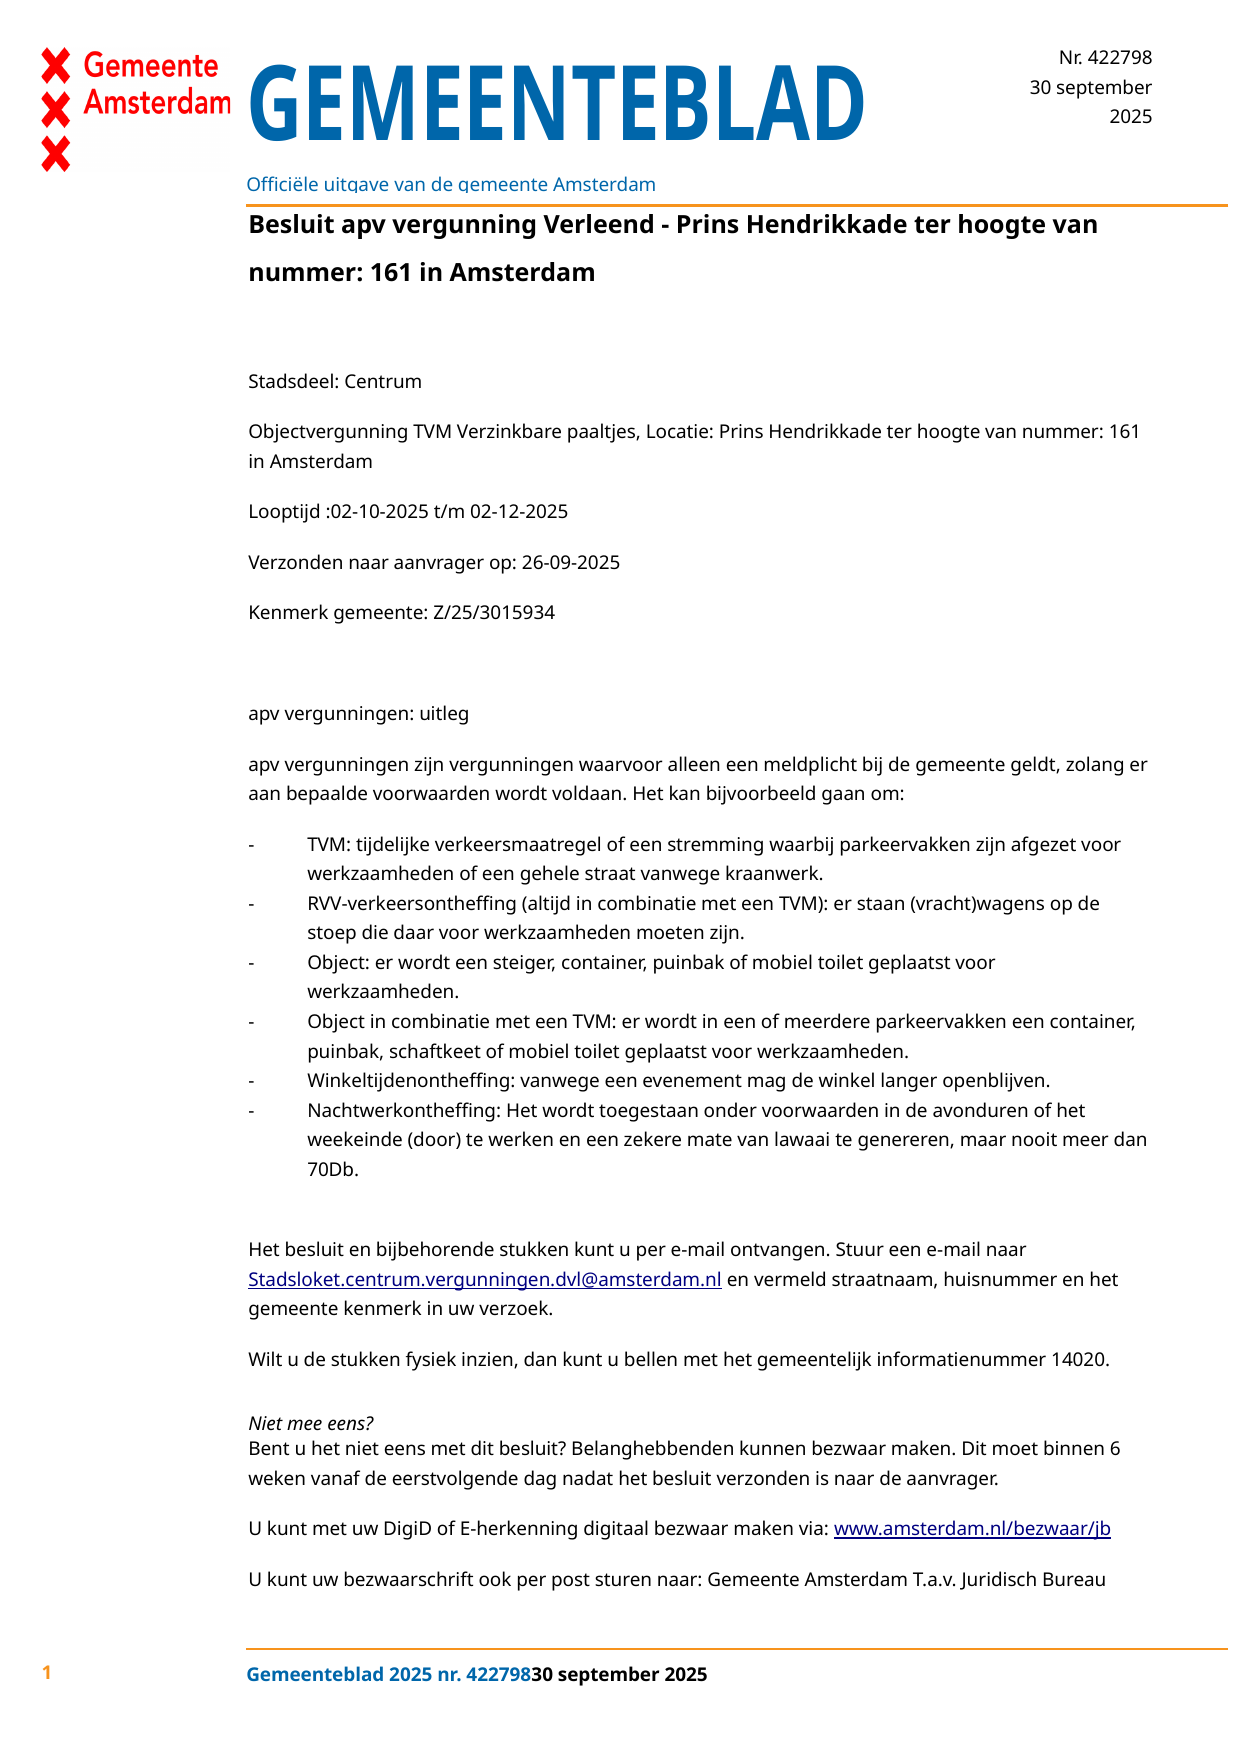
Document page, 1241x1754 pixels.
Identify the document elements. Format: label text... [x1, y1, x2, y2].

text U kunt met uw DigiD of E-herkenning digitaal bezwaar maken via: www.amsterdam.nl/bezwaar/jb [248, 1516, 1152, 1541]
text Objectvergunning TVM Verzinkbare paaltjes, Locatie: Prins Hendrikkade ter hoogte van nummer: 161 in Amsterdam [248, 419, 1152, 474]
picture [41, 47, 231, 172]
text Niet mee eens? [248, 1410, 1152, 1436]
text Het besluit en bijbehorende stukken kunt u per e-mail ontvangen. Stuur een e-mail naar Stadsloket.centrum.vergunningen.dvl@amsterdam.nl en vermeld straatnaam, huisnummer en het gemeente kenmerk in uw verzoek. [248, 1236, 1152, 1321]
list Object: er wordt een steiger, container, puinbak of mobiel toilet geplaatst voor werkzaamheden. [248, 949, 1152, 1004]
list Nachtwerkontheffing: Het wordt toegestaan onder voorwaarden in de avonduren of het weekeinde (door) te werken en een zekere mate van lawaai te genereren, maar nooit meer dan 70Db. [248, 1097, 1152, 1182]
text Kenmerk gemeente: Z/25/3015934 [248, 599, 1152, 625]
list Winkeltijdenontheffing: vanwege een evenement mag de winkel langer openblijven. [248, 1067, 1152, 1093]
text Bent u het niet eens met dit besluit? Belanghebbenden kunnen bezwaar maken. Dit moet binnen 6 weken vanaf de eerstvolgende dag nadat het besluit verzonden is naar de aanvrager. [248, 1436, 1152, 1491]
text apv vergunningen: uitleg [248, 700, 1152, 726]
text Besluit apv vergunning Verleend - Prins Hendrikkade ter hoogte van nummer: 161 in Amsterdam [248, 207, 1152, 288]
list TVM: tijdelijke verkeersmaatregel of een stremming waarbij parkeervakken zijn afgezet voor werkzaamheden of een gehele straat vanwege kraanwerk. [248, 831, 1152, 886]
text apv vergunningen zijn vergunningen waarvoor alleen een meldplicht bij de gemeente geldt, zolang er aan bepaalde voorwaarden wordt voldaan. Het kan bijvoorbeeld gaan om: [248, 751, 1152, 806]
list RVV-verkeersontheffing (altijd in combinatie met een TVM): er staan (vracht)wagens op de stoep die daar voor werkzaamheden moeten zijn. [248, 890, 1152, 945]
text Stadsdeel: Centrum [248, 368, 1152, 394]
text Wilt u de stukken fysiek inzien, dan kunt u bellen met het gemeentelijk informatienummer 14020. [248, 1346, 1152, 1372]
list Object in combinatie met een TVM: er wordt in een of meerdere parkeervakken een container, puinbak, schaftkeet of mobiel toilet geplaatst voor werkzaamheden. [248, 1008, 1152, 1064]
text U kunt uw bezwaarschrift ook per post sturen naar: Gemeente Amsterdam T.a.v. Juridisch Bureau [248, 1566, 1152, 1592]
text Looptijd :02-10-2025 t/m 02-12-2025 [248, 499, 1152, 524]
text Verzonden naar aanvrager op: 26-09-2025 [248, 549, 1152, 575]
